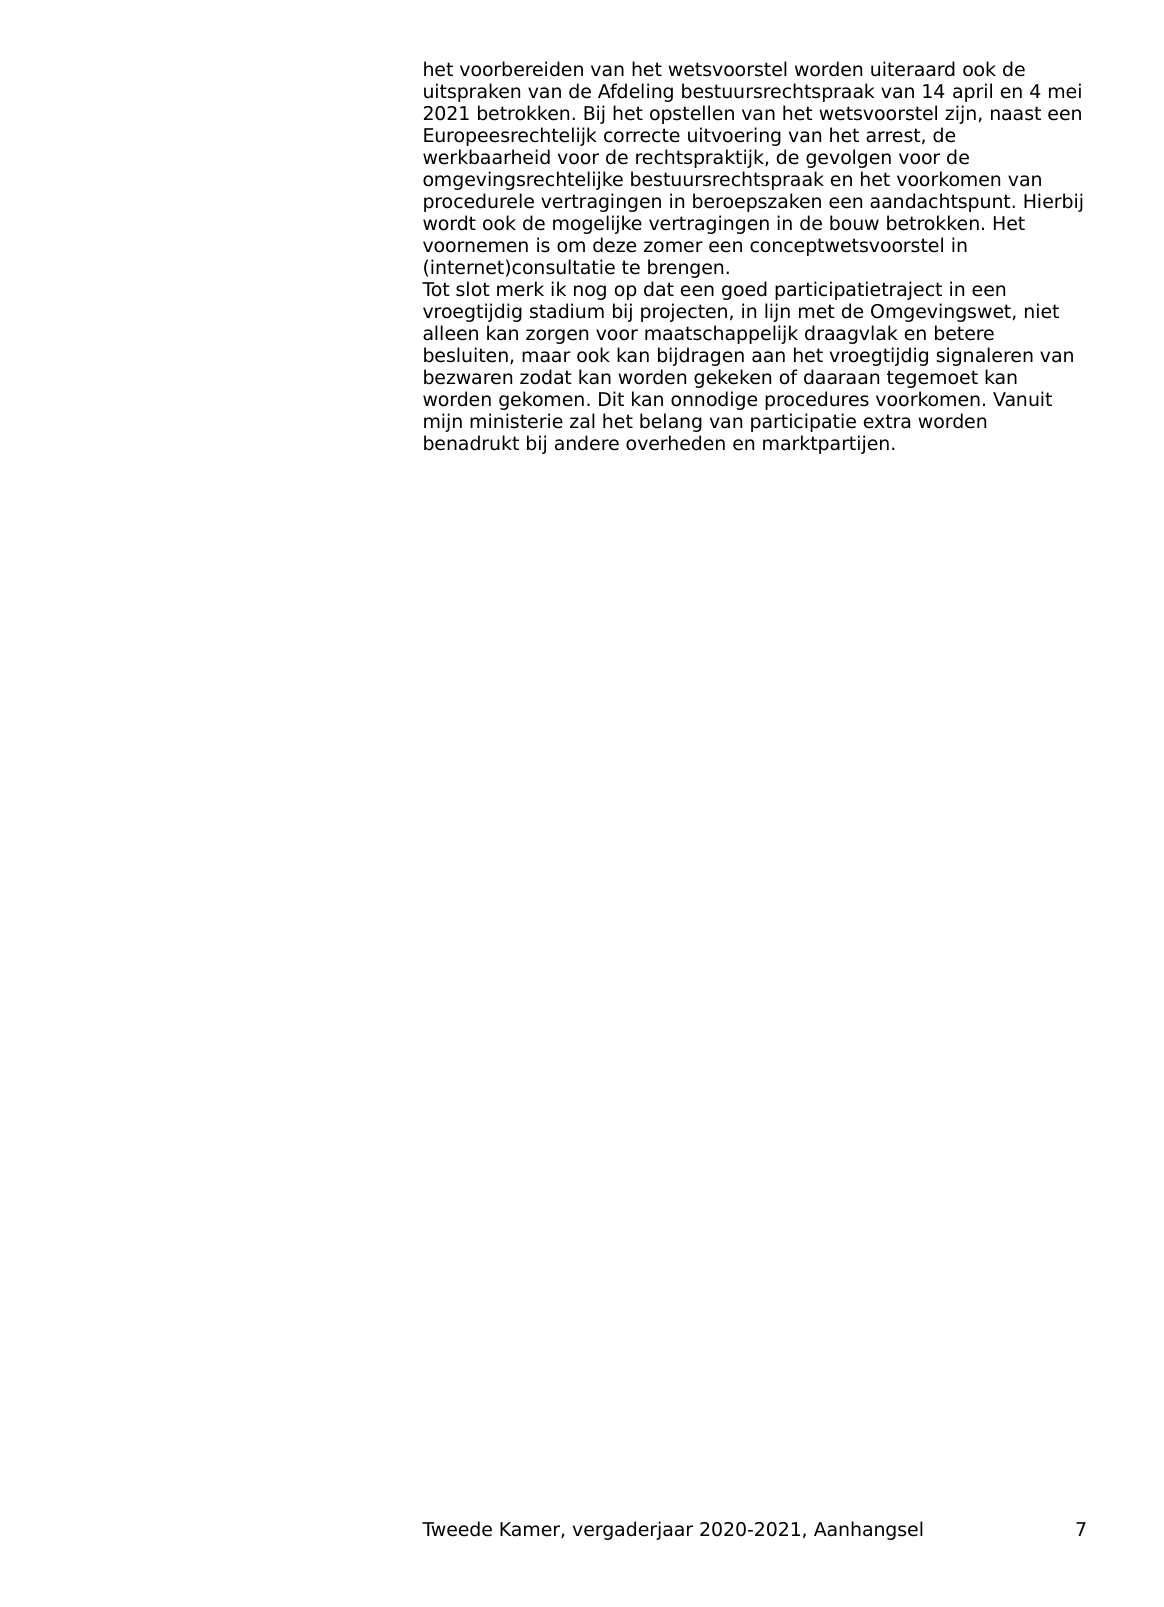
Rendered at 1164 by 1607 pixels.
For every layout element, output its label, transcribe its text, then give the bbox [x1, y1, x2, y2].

text Tot slot merk ik nog op dat een goed participatietraject in een vroegtijdig stadium bij projecten, in lijn met de Omgevingswet, niet alleen kan zorgen voor maatschappelijk draagvlak en betere besluiten, maar ook kan bijdragen aan het vroegtijdig signaleren van bezwaren zodat kan worden gekeken of daaraan tegemoet kan worden gekomen. Dit kan onnodige procedures voorkomen. Vanuit mijn ministerie zal het belang van participatie extra worden benadrukt bij andere overheden en marktpartijen. [422, 279, 1087, 455]
text het voorbereiden van het wetsvoorstel worden uiteraard ook de uitspraken van de Afdeling bestuursrechtspraak van 14 april en 4 mei 2021 betrokken. Bij het opstellen van het wetsvoorstel zijn, naast een Europeesrechtelijk correcte uitvoering van het arrest, de werkbaarheid voor de rechtspraktijk, de gevolgen voor de omgevingsrechtelijke bestuursrechtspraak en het voorkomen van procedurele vertragingen in beroepszaken een aandachtspunt. Hierbij wordt ook de mogelijke vertragingen in de bouw betrokken. Het voornemen is om deze zomer een conceptwetsvoorstel in (internet)consultatie te brengen. [422, 59, 1087, 279]
